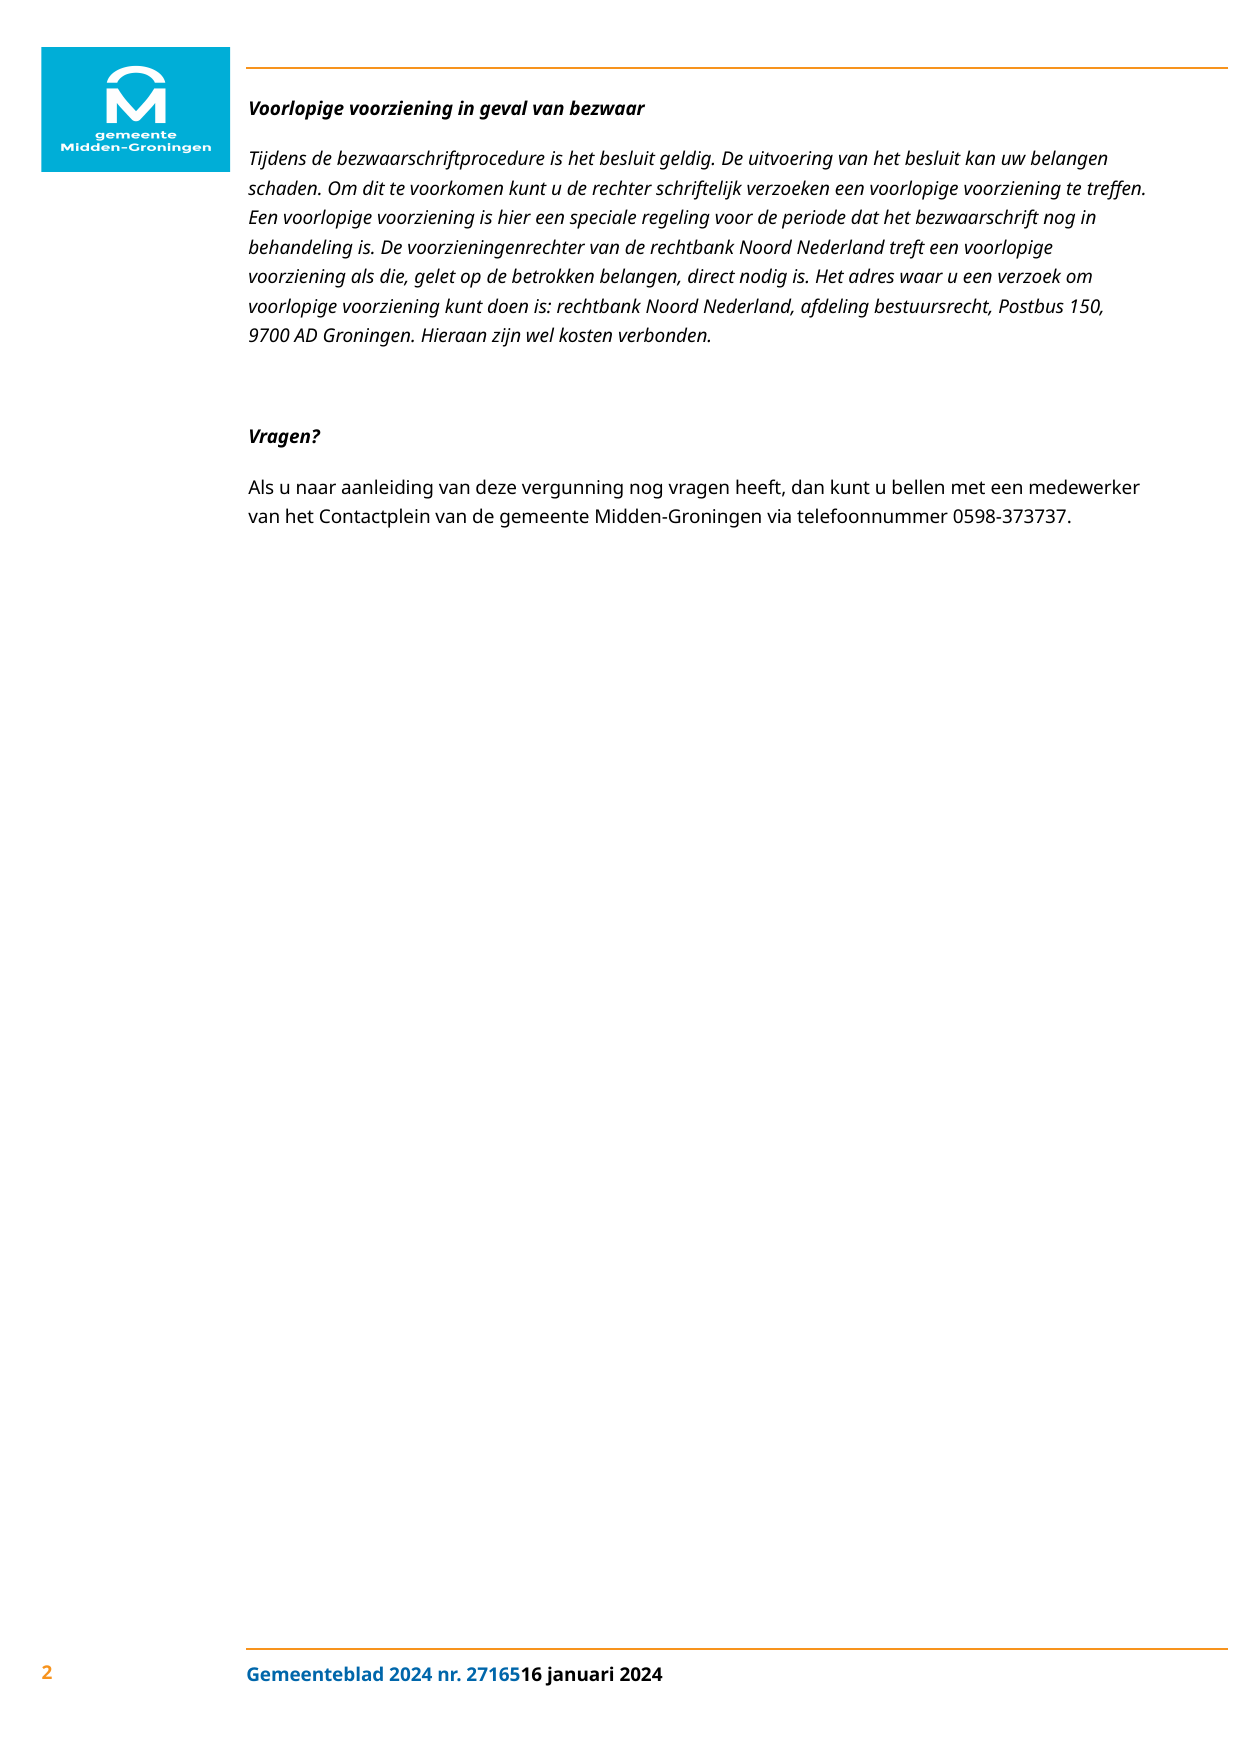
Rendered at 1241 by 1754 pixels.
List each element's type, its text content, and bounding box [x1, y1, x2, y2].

picture [184, 146, 190, 153]
text Voorlopige voorziening in geval van bezwaar [248, 95, 1152, 121]
text Vragen? [248, 423, 1152, 449]
text Tijdens de bezwaarschriftprocedure is het besluit geldig. De uitvoering van het besluit kan uw belangen schaden. Om dit te voorkomen kunt u de rechter schriftelijk verzoeken een voorlopige voorziening te treffen. Een voorlopige voorziening is hier een speciale regeling voor de periode dat het bezwaarschrift nog in behandeling is. De voorzieningenrechter van de rechtbank Noord Nederland treft een voorlopige voorziening als die, gelet op de betrokken belangen, direct nodig is. Het adres waar u een verzoek om voorlopige voorziening kunt doen is: rechtbank Noord Nederland, afdeling bestuursrecht, Postbus 150, 9700 AD Groningen. Hieraan zijn wel kosten verbonden. [248, 145, 1152, 348]
picture [107, 89, 165, 122]
text Als u naar aanleiding van deze vergunning nog vragen heeft, dan kunt u bellen met een medewerker van het Contactplein van de gemeente Midden-Groningen via telefoonnummer 0598-373737. [248, 474, 1152, 529]
picture [108, 66, 164, 82]
